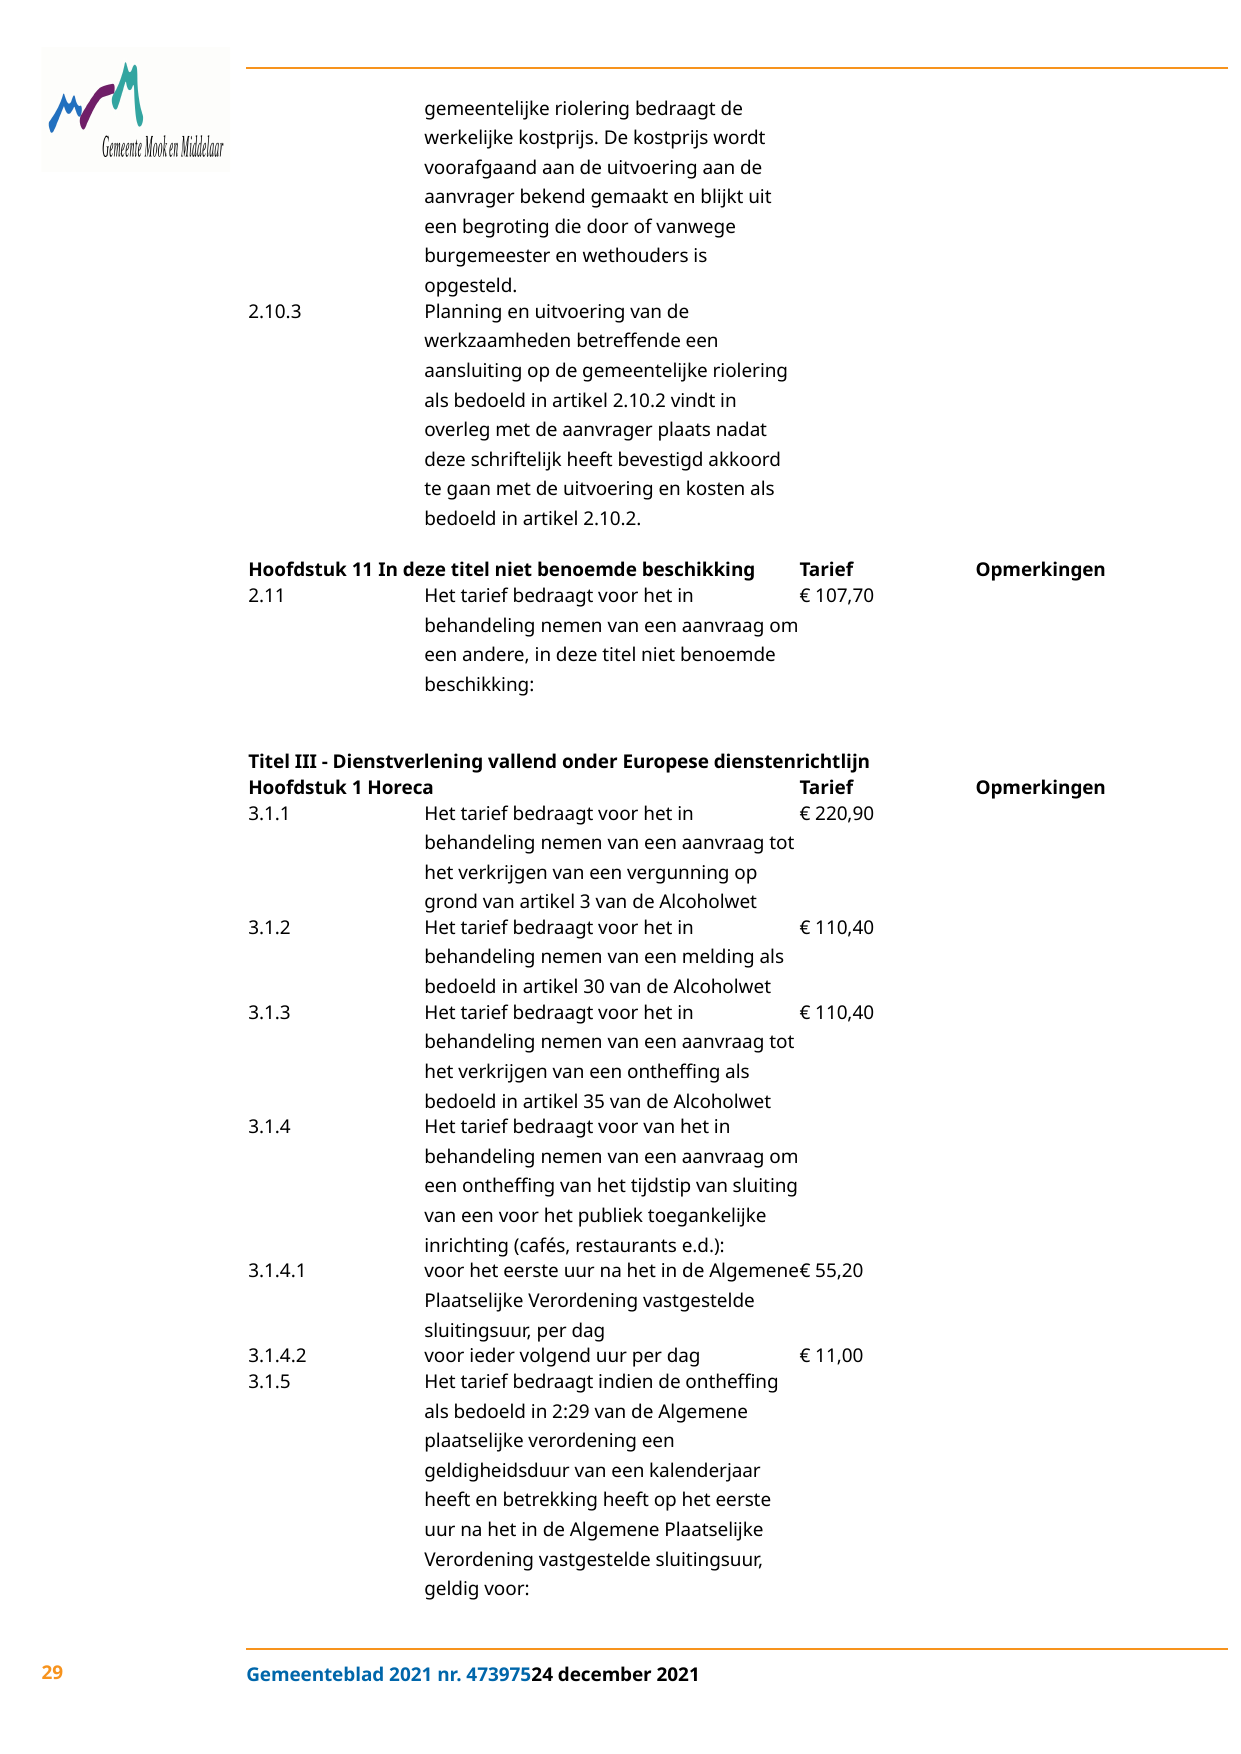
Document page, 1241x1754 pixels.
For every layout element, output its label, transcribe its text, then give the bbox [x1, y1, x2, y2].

table_cell [975, 95, 1152, 298]
table_cell [799, 298, 975, 531]
table_cell [975, 723, 1152, 748]
table_cell € 11,00 [799, 1343, 975, 1368]
table_cell 2.11 [248, 582, 424, 697]
table_cell € 220,90 [799, 800, 975, 914]
table_cell € 110,40 [799, 999, 975, 1113]
table_cell [248, 723, 424, 748]
table_cell Het tarief bedraagt voor van het in behandeling nemen van een aanvraag om een ontheffing van het tijdstip van sluiting van een voor het publiek toegankelijke inrichting (cafés, restaurants e.d.): [424, 1114, 799, 1258]
table_cell [975, 1114, 1152, 1258]
table_cell [424, 723, 799, 748]
table_cell 3.1.1 [248, 800, 424, 914]
table_cell Het tarief bedraagt voor het in behandeling nemen van een aanvraag tot het verkrijgen van een vergunning op grond van artikel 3 van de Alcoholwet [424, 800, 799, 914]
table_cell 3.1.4 [248, 1114, 424, 1258]
table_cell [248, 697, 424, 722]
table_cell 2.10.3 [248, 298, 424, 531]
table_cell Titel III - Dienstverlening vallend onder Europese dienstenrichtlijn [248, 748, 1152, 774]
table_cell Tarief [799, 557, 975, 582]
table_cell [975, 1368, 1152, 1601]
table_cell 3.1.3 [248, 999, 424, 1113]
table_cell € 107,70 [799, 582, 975, 697]
table_cell 3.1.5 [248, 1368, 424, 1601]
table_cell € 55,20 [799, 1258, 975, 1342]
table_cell [799, 95, 975, 298]
table_cell [424, 697, 799, 722]
table_cell [799, 697, 975, 722]
table_cell [975, 914, 1152, 999]
table_cell [799, 1114, 975, 1258]
table_cell voor het eerste uur na het in de Algemene Plaatselijke Verordening vastgestelde sluitingsuur, per dag [424, 1258, 799, 1342]
table_cell [975, 999, 1152, 1113]
table_cell Tarief [799, 774, 975, 800]
table_cell Het tarief bedraagt voor het in behandeling nemen van een aanvraag om een andere, in deze titel niet benoemde beschikking: [424, 582, 799, 697]
table_cell Hoofdstuk 1 Horeca [248, 774, 799, 800]
table_cell Het tarief bedraagt voor het in behandeling nemen van een aanvraag tot het verkrijgen van een ontheffing als bedoeld in artikel 35 van de Alcoholwet [424, 999, 799, 1113]
picture [41, 47, 231, 172]
table_cell 3.1.4.2 [248, 1343, 424, 1368]
table_cell Opmerkingen [975, 774, 1152, 800]
table_cell [975, 531, 1152, 557]
table_cell € 110,40 [799, 914, 975, 999]
table_cell Het tarief bedraagt voor het in behandeling nemen van een melding als bedoeld in artikel 30 van de Alcoholwet [424, 914, 799, 999]
table_cell [975, 1258, 1152, 1342]
table_cell voor ieder volgend uur per dag [424, 1343, 799, 1368]
table_cell [248, 95, 424, 298]
table_cell Opmerkingen [975, 557, 1152, 582]
table_cell gemeentelijke riolering bedraagt de werkelijke kostprijs. De kostprijs wordt voorafgaand aan de uitvoering aan de aanvrager bekend gemaakt en blijkt uit een begroting die door of vanwege burgemeester en wethouders is opgesteld. [424, 95, 799, 298]
table_cell [975, 582, 1152, 697]
table_cell Hoofdstuk 11 In deze titel niet benoemde beschikking [248, 557, 799, 582]
table_cell 3.1.4.1 [248, 1258, 424, 1342]
table_cell [424, 531, 799, 557]
table_cell [248, 531, 424, 557]
table_cell Het tarief bedraagt indien de ontheffing als bedoeld in 2:29 van de Algemene plaatselijke verordening een geldigheidsduur van een kalenderjaar heeft en betrekking heeft op het eerste uur na het in de Algemene Plaatselijke Verordening vastgestelde sluitingsuur, geldig voor: [424, 1368, 799, 1601]
table_cell 3.1.2 [248, 914, 424, 999]
table_cell [799, 1368, 975, 1601]
table_cell [975, 697, 1152, 722]
table_cell [975, 800, 1152, 914]
table_cell [975, 298, 1152, 531]
table_cell [799, 531, 975, 557]
table_cell [975, 1343, 1152, 1368]
table_cell [799, 723, 975, 748]
table_cell Planning en uitvoering van de werkzaamheden betreffende een aansluiting op de gemeentelijke riolering als bedoeld in artikel 2.10.2 vindt in overleg met de aanvrager plaats nadat deze schriftelijk heeft bevestigd akkoord te gaan met de uitvoering en kosten als bedoeld in artikel 2.10.2. [424, 298, 799, 531]
